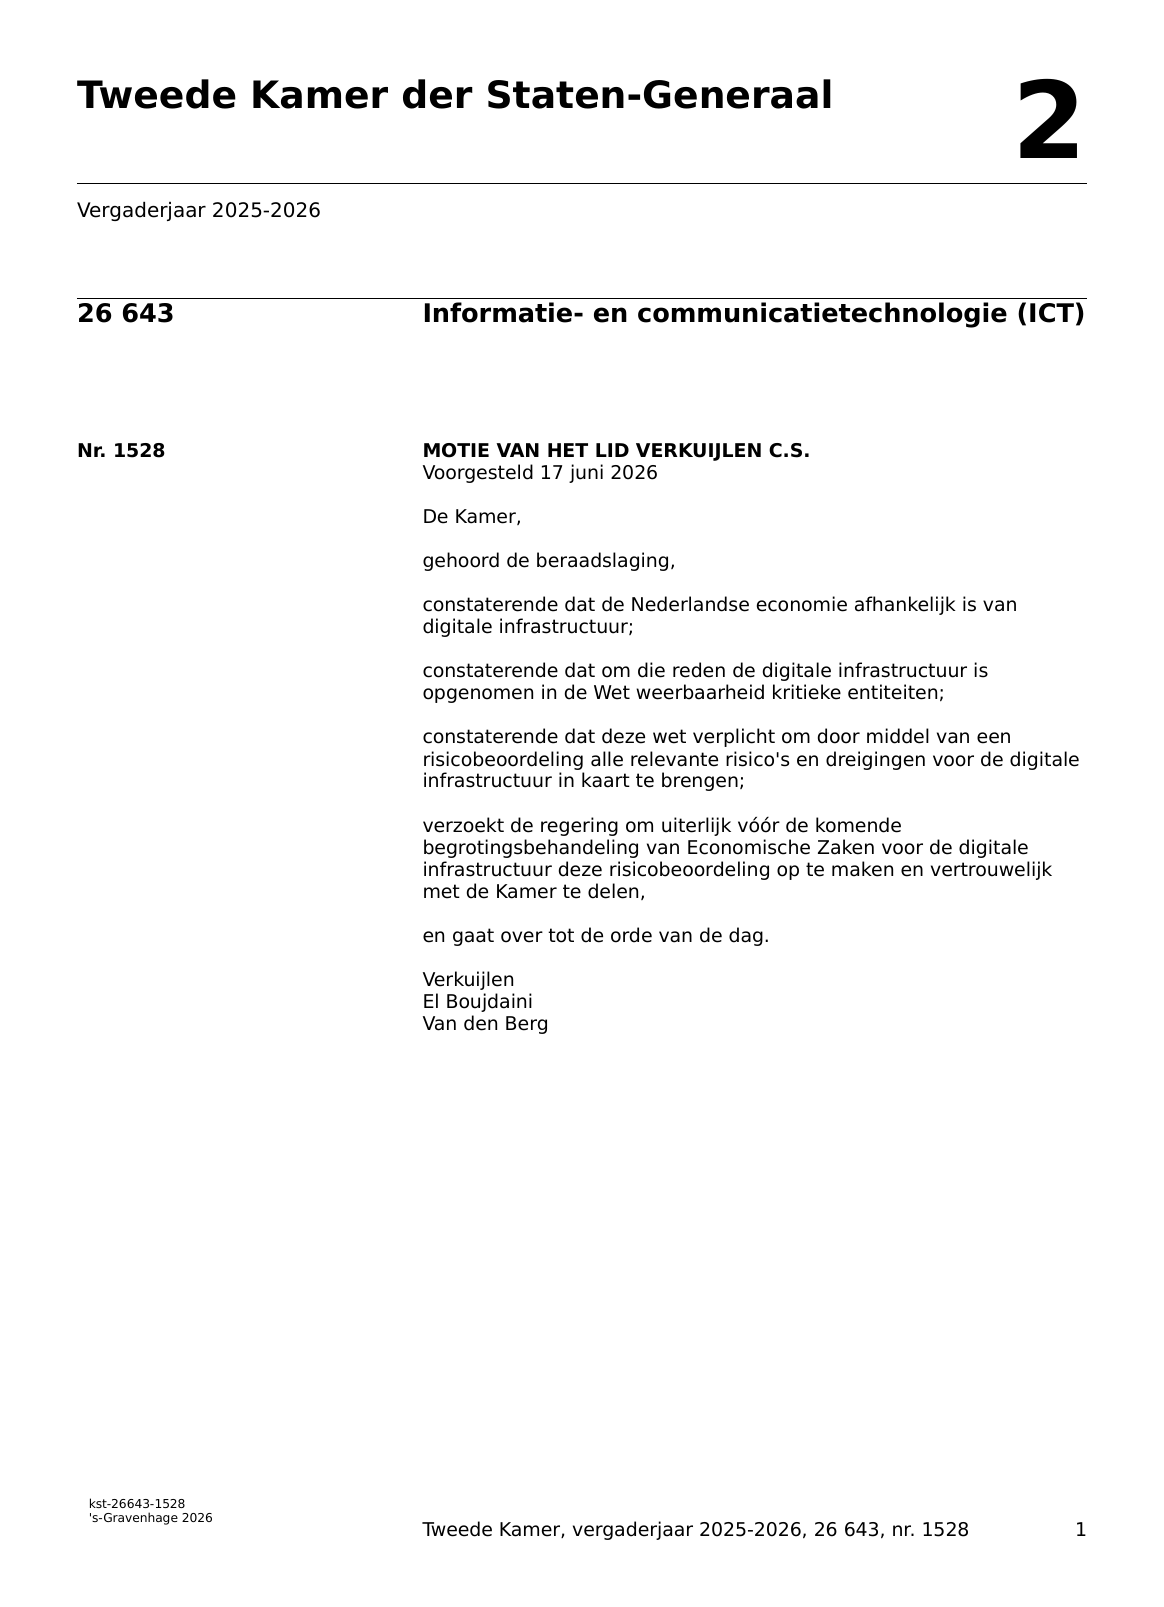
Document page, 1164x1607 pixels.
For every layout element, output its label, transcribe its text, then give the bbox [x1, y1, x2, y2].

text El Boujdaini [422, 991, 1087, 1013]
text constaterende dat de Nederlandse economie afhankelijk is van digitale infrastructuur; [422, 594, 1087, 638]
text Van den Berg [422, 1013, 1087, 1035]
text kst-26643-1528 [88, 1497, 323, 1511]
text constaterende dat deze wet verplicht om door middel van een risicobeoordeling alle relevante risico's en dreigingen voor de digitale infrastructuur in kaart te brengen; [422, 726, 1087, 792]
text en gaat over tot de orde van de dag. [422, 925, 1087, 947]
subtitle 26 643 Informatie- en communicatietechnologie (ICT) [77, 299, 1087, 329]
subtitle Nr. 1528 MOTIE VAN HET LID VERKUIJLEN C.S. [77, 440, 1087, 462]
text gehoord de beraadslaging, [422, 550, 1087, 572]
table_header 2 [886, 59, 1087, 183]
text De Kamer, [422, 506, 1087, 528]
table_header Tweede Kamer der Staten-Generaal [77, 59, 886, 183]
text Voorgesteld 17 juni 2026 [422, 462, 1087, 484]
text constaterende dat om die reden de digitale infrastructuur is opgenomen in de Wet weerbaarheid kritieke entiteiten; [422, 660, 1087, 704]
text verzoekt de regering om uiterlijk vóór de komende begrotingsbehandeling van Economische Zaken voor de digitale infrastructuur deze risicobeoordeling op te maken en vertrouwelijk met de Kamer te delen, [422, 814, 1087, 902]
text 's-Gravenhage 2026 [88, 1511, 323, 1525]
table_cell Vergaderjaar 2025-2026 [77, 184, 1087, 298]
text Verkuijlen [422, 969, 1087, 991]
